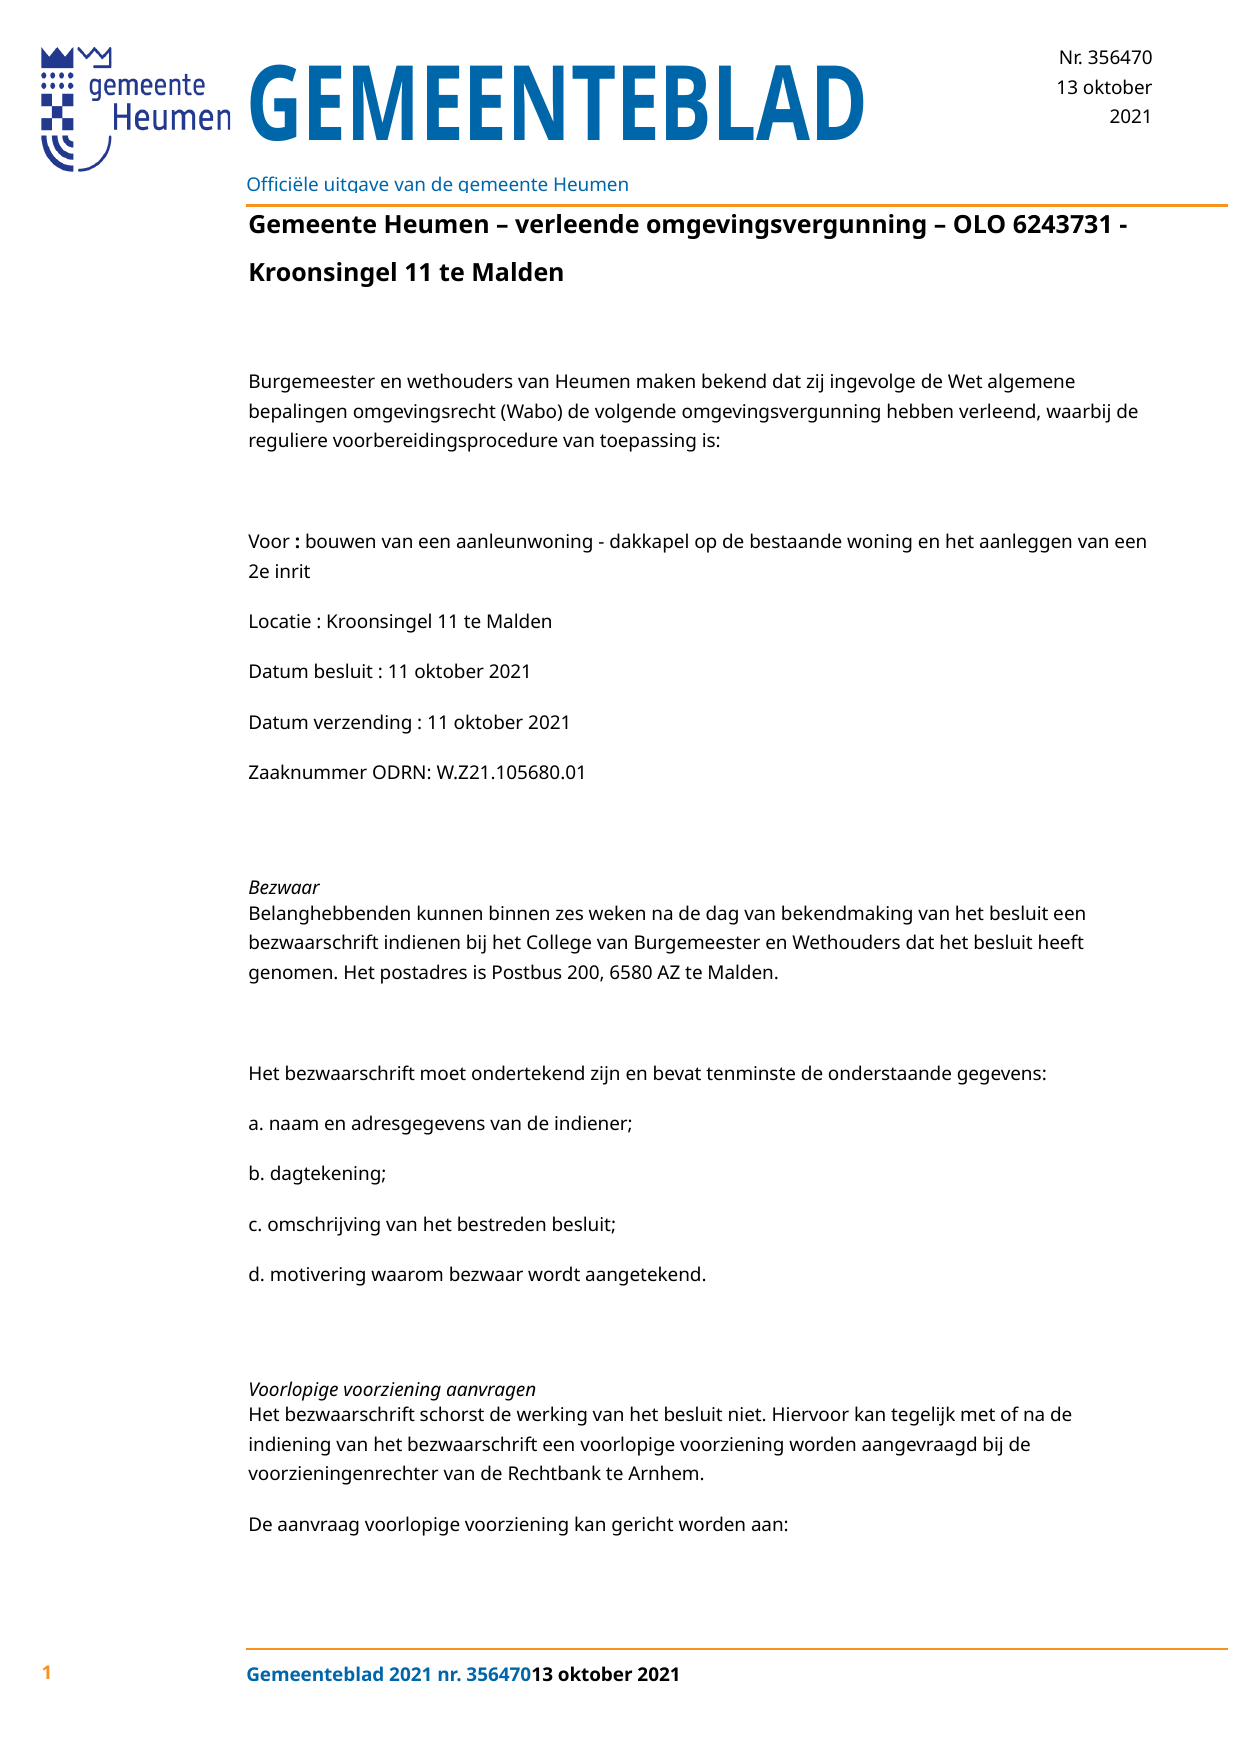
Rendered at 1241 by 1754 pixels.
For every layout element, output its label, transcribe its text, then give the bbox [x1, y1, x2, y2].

text a. naam en adresgegevens van de indiener; [248, 1110, 1152, 1136]
text c. omschrijving van het bestreden besluit; [248, 1211, 1152, 1237]
text Voor : bouwen van een aanleunwoning - dakkapel op de bestaande woning en het aanleggen van een 2e inrit [248, 528, 1152, 584]
text Belanghebbenden kunnen binnen zes weken na de dag van bekendmaking van het besluit een bezwaarschrift indienen bij het College van Burgemeester en Wethouders dat het besluit heeft genomen. Het postadres is Postbus 200, 6580 AZ te Malden. [248, 900, 1152, 984]
text d. motivering waarom bezwaar wordt aangetekend. [248, 1261, 1152, 1287]
text Zaaknummer ODRN: W.Z21.105680.01 [248, 759, 1152, 785]
text Locatie : Kroonsingel 11 te Malden [248, 608, 1152, 634]
text Gemeente Heumen – verleende omgevingsvergunning – OLO 6243731 - Kroonsingel 11 te Malden [248, 207, 1152, 288]
text Datum verzending : 11 oktober 2021 [248, 709, 1152, 735]
text Burgemeester en wethouders van Heumen maken bekend dat zij ingevolge de Wet algemene bepalingen omgevingsrecht (Wabo) de volgende omgevingsvergunning hebben verleend, waarbij de reguliere voorbereidingsprocedure van toepassing is: [248, 368, 1152, 453]
text Bezwaar [248, 874, 1152, 900]
text Voorlopige voorziening aanvragen [248, 1376, 1152, 1401]
text De aanvraag voorlopige voorziening kan gericht worden aan: [248, 1511, 1152, 1537]
text Het bezwaarschrift schorst de werking van het besluit niet. Hiervoor kan tegelijk met of na de indiening van het bezwaarschrift een voorlopige voorziening worden aangevraagd bij de voorzieningenrechter van de Rechtbank te Arnhem. [248, 1401, 1152, 1486]
text Datum besluit : 11 oktober 2021 [248, 659, 1152, 684]
text Het bezwaarschrift moet ondertekend zijn en bevat tenminste de onderstaande gegevens: [248, 1060, 1152, 1085]
picture [41, 47, 231, 172]
text b. dagtekening; [248, 1161, 1152, 1186]
